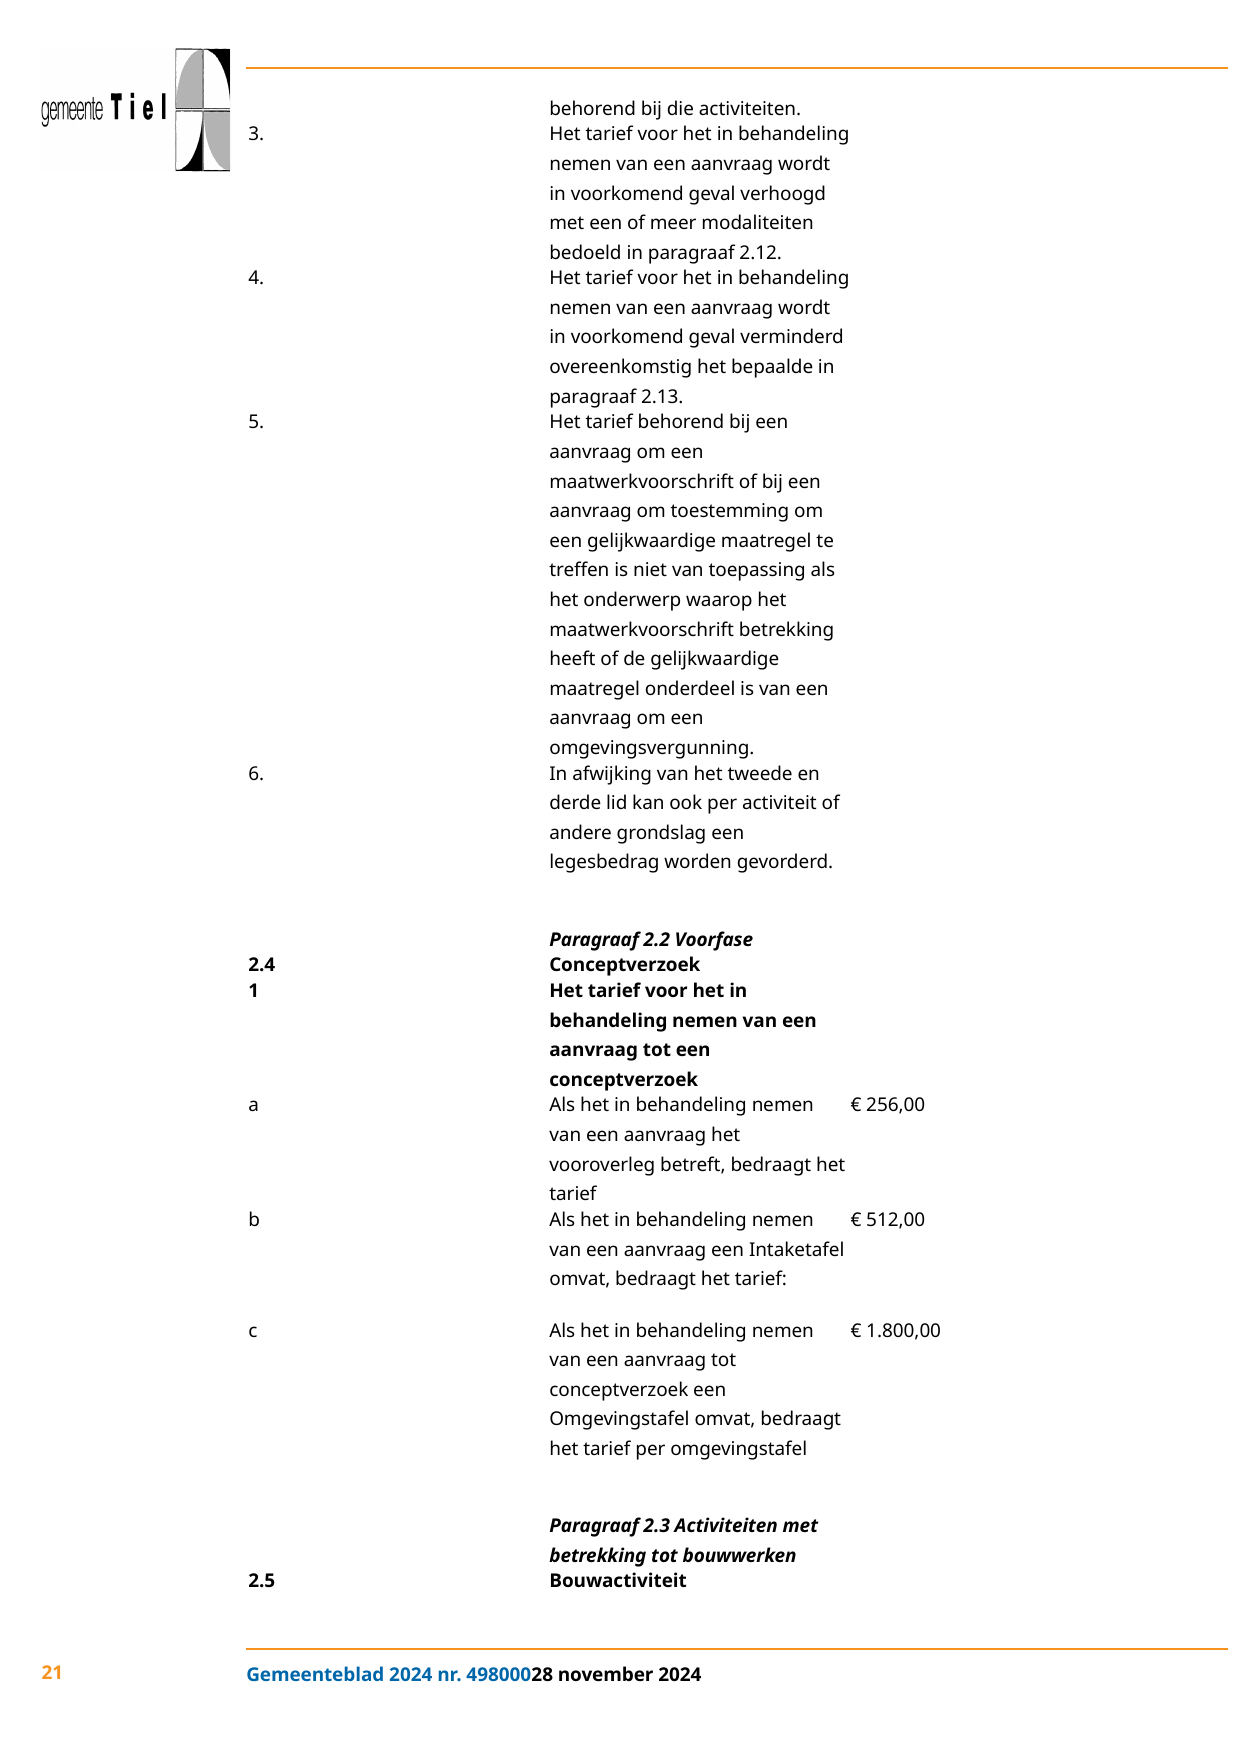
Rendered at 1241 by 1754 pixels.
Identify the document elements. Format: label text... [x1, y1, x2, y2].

table_cell Paragraaf 2.3 Activiteiten met betrekking tot bouwwerken [549, 1512, 850, 1568]
table_cell a [248, 1092, 549, 1206]
table_cell [549, 1461, 850, 1487]
table_cell [549, 1291, 850, 1317]
table_cell [549, 874, 850, 900]
table_cell [248, 1291, 549, 1317]
table_cell [248, 874, 549, 900]
table_cell [850, 977, 1152, 1092]
table_cell 2.5 [248, 1568, 549, 1593]
table_cell [549, 900, 850, 926]
table_cell 5. [248, 409, 549, 760]
table_cell [248, 926, 549, 951]
table_cell [850, 1461, 1152, 1487]
table_cell [248, 900, 549, 926]
table_cell Bouwactiviteit [549, 1568, 850, 1593]
table_cell € 512,00 [850, 1206, 1152, 1291]
table_cell Als het in behandeling nemen van een aanvraag tot conceptverzoek een Omgevingstafel omvat, bedraagt het tarief per omgevingstafel [549, 1317, 850, 1461]
table_cell Als het in behandeling nemen van een aanvraag een Intaketafel omvat, bedraagt het tarief: [549, 1206, 850, 1291]
table_cell Paragraaf 2.2 Voorfase [549, 926, 850, 951]
table_cell behorend bij die activiteiten. [549, 95, 850, 121]
table_cell [850, 1291, 1152, 1317]
table_cell € 1.800,00 [850, 1317, 1152, 1461]
table_cell 2.4 [248, 951, 549, 977]
table_cell [850, 95, 1152, 121]
table_cell Het tarief voor het in behandeling nemen van een aanvraag wordt in voorkomend geval verminderd overeenkomstig het bepaalde in paragraaf 2.13. [549, 265, 850, 409]
table_cell [850, 926, 1152, 951]
table_cell 1 [248, 977, 549, 1092]
table_cell 3. [248, 121, 549, 264]
table_cell [850, 1512, 1152, 1568]
table_cell 6. [248, 760, 549, 874]
table_cell [850, 951, 1152, 977]
table_cell [248, 1487, 549, 1512]
table_cell Het tarief behorend bij een aanvraag om een maatwerkvoorschrift of bij een aanvraag om toestemming om een gelijkwaardige maatregel te treffen is niet van toepassing als het onderwerp waarop het maatwerkvoorschrift betrekking heeft of de gelijkwaardige maatregel onderdeel is van een aanvraag om een omgevingsvergunning. [549, 409, 850, 760]
table_cell [850, 1487, 1152, 1512]
table_cell [850, 760, 1152, 874]
table_cell [248, 1512, 549, 1568]
table_cell 4. [248, 265, 549, 409]
table_cell [549, 1487, 850, 1512]
table_cell [248, 95, 549, 121]
table_cell Conceptverzoek [549, 951, 850, 977]
table_cell In afwijking van het tweede en derde lid kan ook per activiteit of andere grondslag een legesbedrag worden gevorderd. [549, 760, 850, 874]
table_cell € 256,00 [850, 1092, 1152, 1206]
table_cell Het tarief voor het in behandeling nemen van een aanvraag tot een conceptverzoek [549, 977, 850, 1092]
table_cell Het tarief voor het in behandeling nemen van een aanvraag wordt in voorkomend geval verhoogd met een of meer modaliteiten bedoeld in paragraaf 2.12. [549, 121, 850, 264]
table_cell [850, 900, 1152, 926]
table_cell b [248, 1206, 549, 1291]
table_cell [850, 1568, 1152, 1593]
table_cell [850, 874, 1152, 900]
picture [41, 47, 231, 172]
table_cell [850, 409, 1152, 760]
table_cell [850, 121, 1152, 264]
table_cell c [248, 1317, 549, 1461]
table_cell [248, 1461, 549, 1487]
table_cell Als het in behandeling nemen van een aanvraag het vooroverleg betreft, bedraagt het tarief [549, 1092, 850, 1206]
table_cell [850, 265, 1152, 409]
